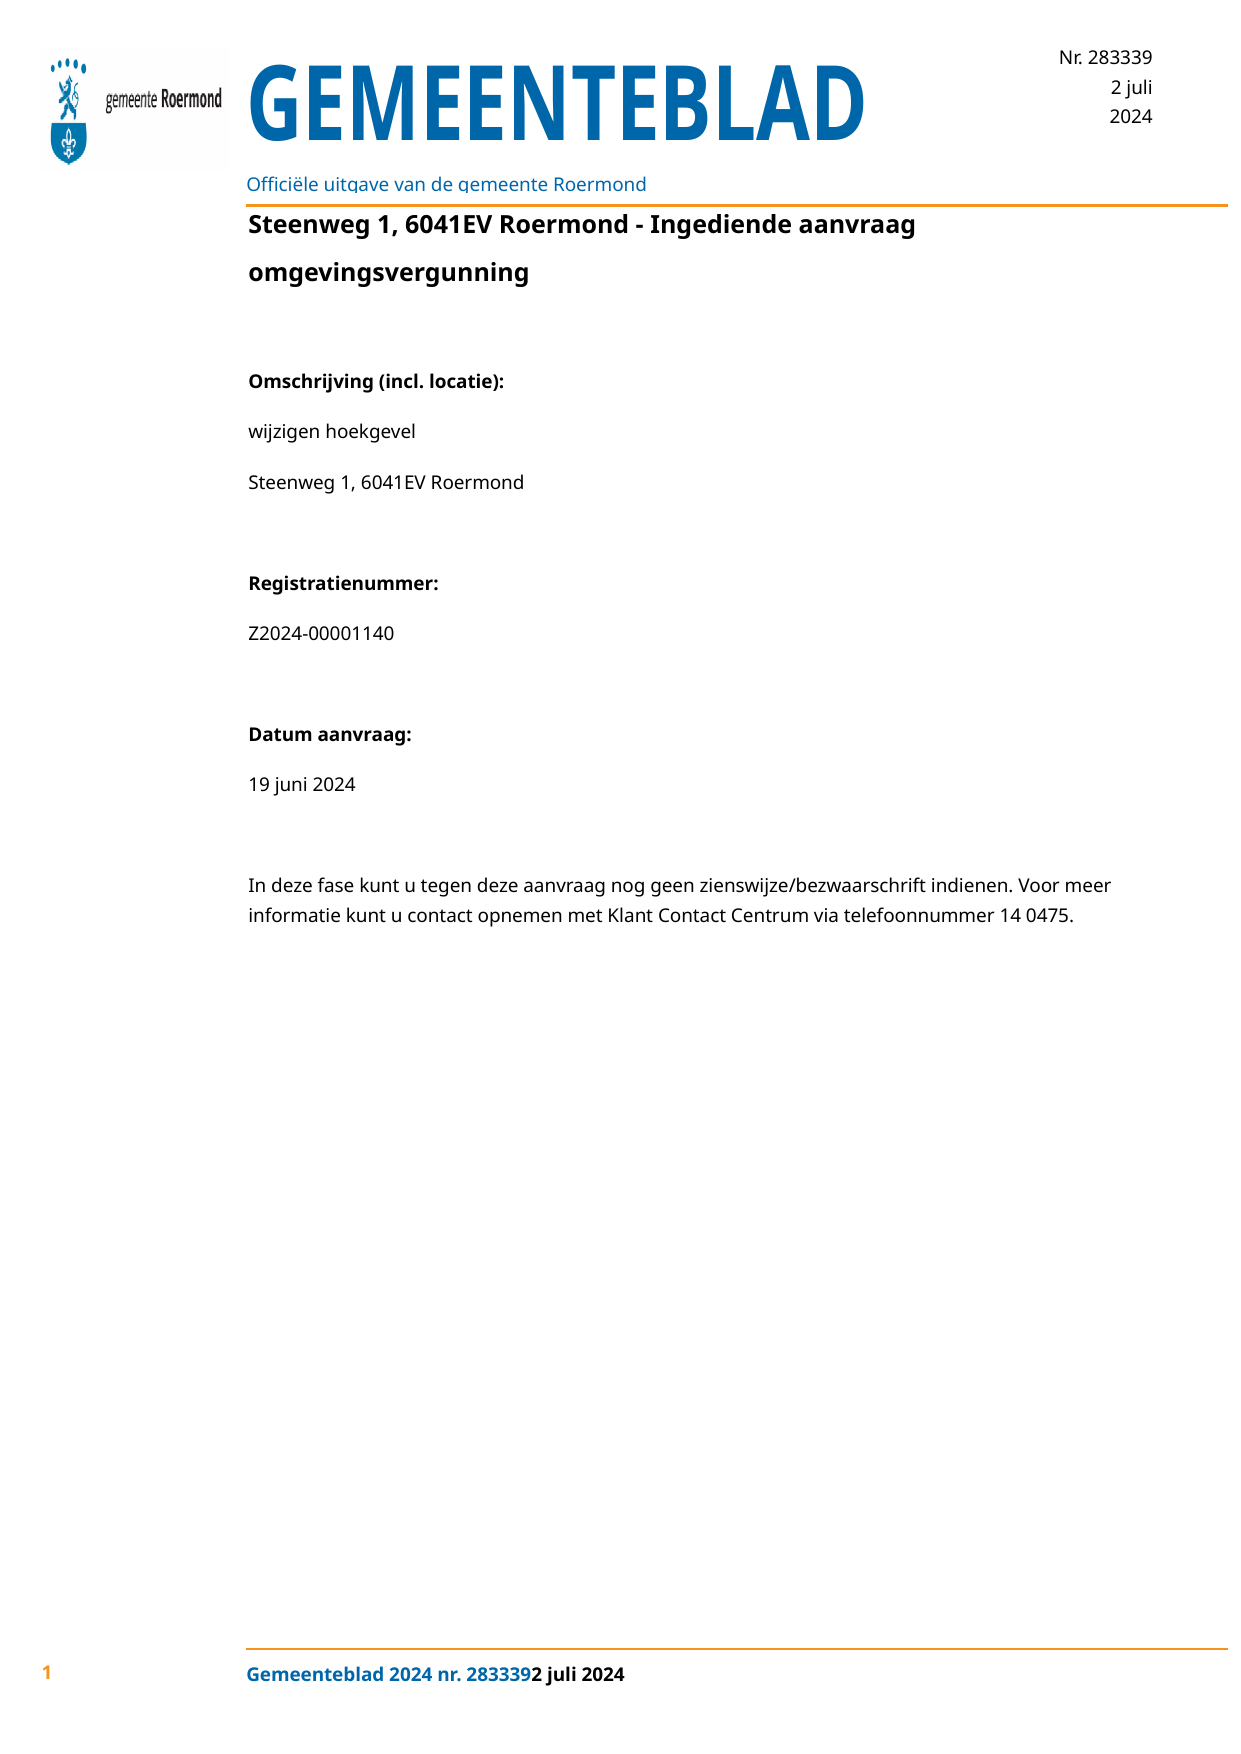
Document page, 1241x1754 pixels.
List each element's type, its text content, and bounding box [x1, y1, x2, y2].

text Datum aanvraag: [248, 721, 1152, 747]
text Omschrijving (incl. locatie): [248, 368, 1152, 394]
text Registratienummer: [248, 570, 1152, 596]
text In deze fase kunt u tegen deze aanvraag nog geen zienswijze/bezwaarschrift indienen. Voor meer informatie kunt u contact opnemen met Klant Contact Centrum via telefoonnummer 14 0475. [248, 872, 1152, 928]
text Z2024-00001140 [248, 620, 1152, 646]
text 19 juni 2024 [248, 772, 1152, 797]
text Steenweg 1, 6041EV Roermond - Ingediende aanvraag omgevingsvergunning [248, 207, 1152, 288]
text wijzigen hoekgevel [248, 419, 1152, 444]
picture [41, 47, 231, 172]
text Steenweg 1, 6041EV Roermond [248, 469, 1152, 495]
